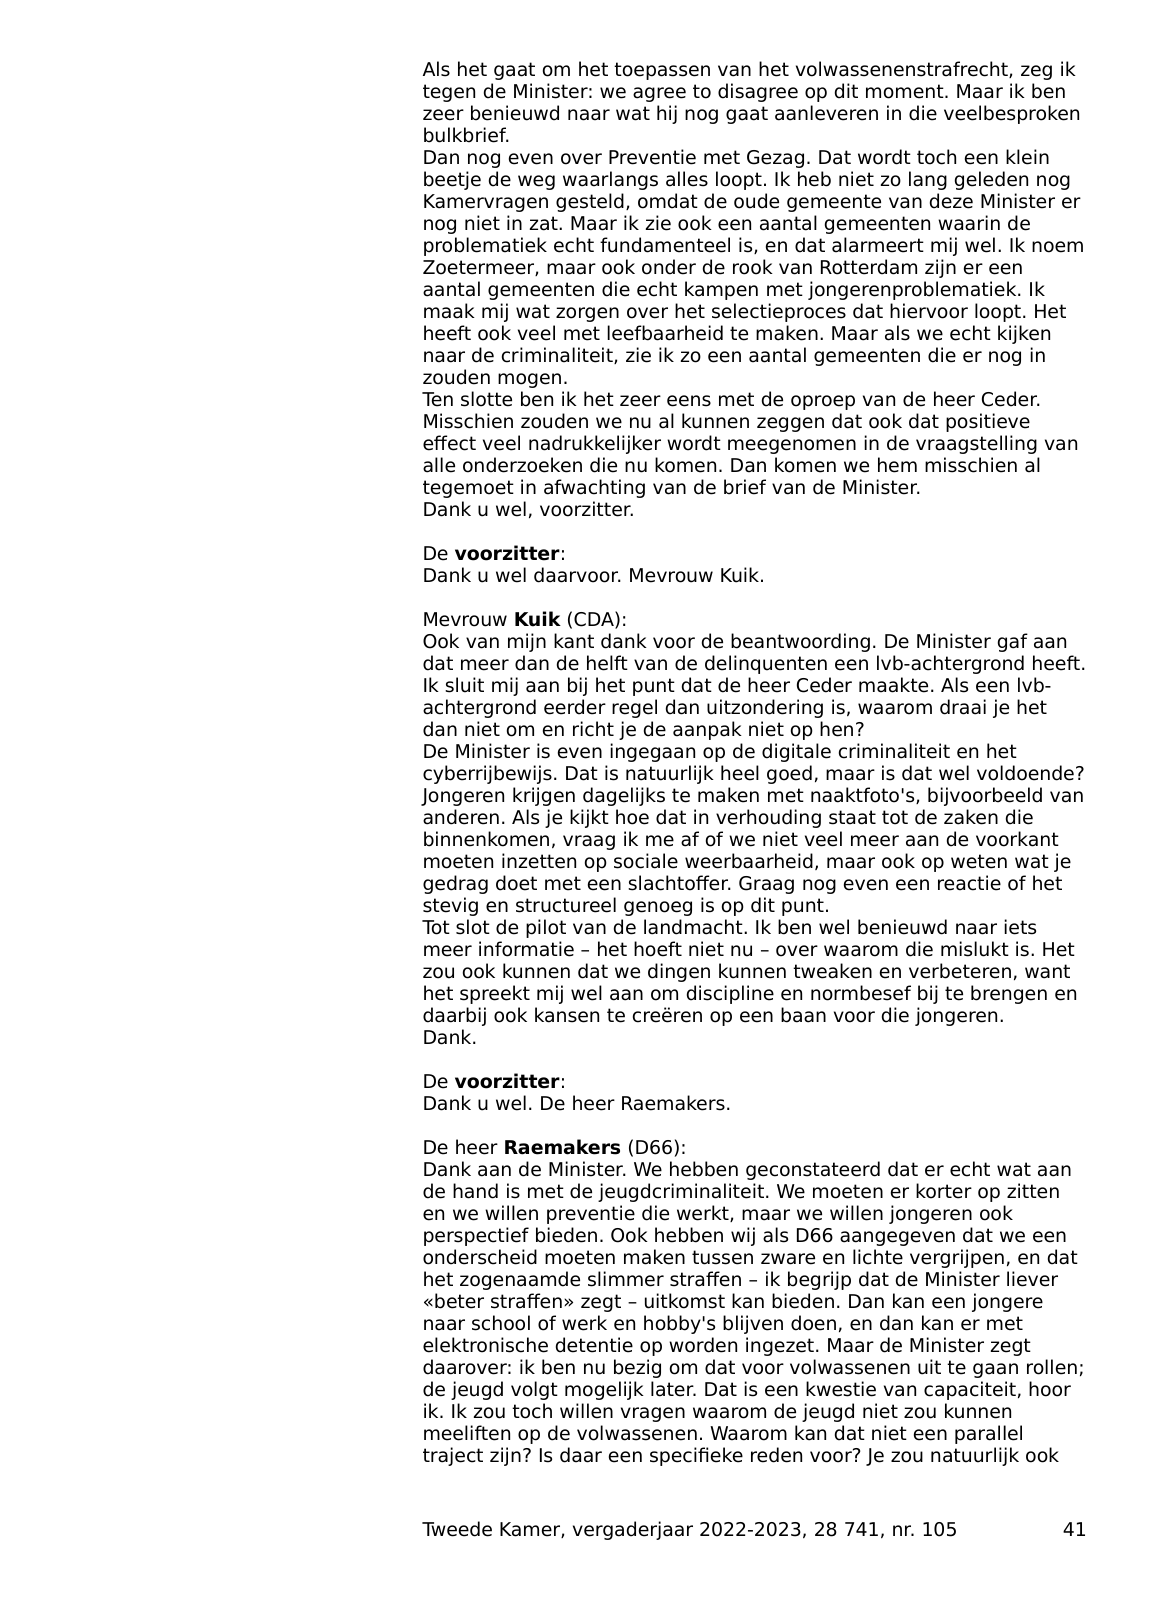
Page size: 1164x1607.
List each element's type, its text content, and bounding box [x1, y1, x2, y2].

text Als het gaat om het toepassen van het volwassenenstrafrecht, zeg ik tegen de Minister: we agree to disagree op dit moment. Maar ik ben zeer benieuwd naar wat hij nog gaat aanleveren in die veelbesproken bulkbrief. [422, 59, 1087, 147]
text Dank. [422, 1027, 1087, 1048]
text Dan nog even over Preventie met Gezag. Dat wordt toch een klein beetje de weg waarlangs alles loopt. Ik heb niet zo lang geleden nog Kamervragen gesteld, omdat de oude gemeente van deze Minister er nog niet in zat. Maar ik zie ook een aantal gemeenten waarin de problematiek echt fundamenteel is, en dat alarmeert mij wel. Ik noem Zoetermeer, maar ook onder de rook van Rotterdam zijn er een aantal gemeenten die echt kampen met jongerenproblematiek. Ik maak mij wat zorgen over het selectieproces dat hiervoor loopt. Het heeft ook veel met leefbaarheid te maken. Maar als we echt kijken naar de criminaliteit, zie ik zo een aantal gemeenten die er nog in zouden mogen. [422, 147, 1087, 389]
text Dank aan de Minister. We hebben geconstateerd dat er echt wat aan de hand is met de jeugdcriminaliteit. We moeten er korter op zitten en we willen preventie die werkt, maar we willen jongeren ook perspectief bieden. Ook hebben wij als D66 aangegeven dat we een onderscheid moeten maken tussen zware en lichte vergrijpen, en dat het zogenaamde slimmer straffen – ik begrijp dat de Minister liever «beter straffen» zegt – uitkomst kan bieden. Dan kan een jongere naar school of werk en hobby's blijven doen, en dan kan er met elektronische detentie op worden ingezet. Maar de Minister zegt daarover: ik ben nu bezig om dat voor volwassenen uit te gaan rollen; de jeugd volgt mogelijk later. Dat is een kwestie van capaciteit, hoor ik. Ik zou toch willen vragen waarom de jeugd niet zou kunnen meeliften op de volwassenen. Waarom kan dat niet een parallel traject zijn? Is daar een specifieke reden voor? Je zou natuurlijk ook [422, 1159, 1087, 1467]
text De Minister is even ingegaan op de digitale criminaliteit en het cyberrijbewijs. Dat is natuurlijk heel goed, maar is dat wel voldoende? Jongeren krijgen dagelijks te maken met naaktfoto's, bijvoorbeeld van anderen. Als je kijkt hoe dat in verhouding staat tot de zaken die binnenkomen, vraag ik me af of we niet veel meer aan de voorkant moeten inzetten op sociale weerbaarheid, maar ook op weten wat je gedrag doet met een slachtoffer. Graag nog even een reactie of het stevig en structureel genoeg is op dit punt. [422, 741, 1087, 917]
text Dank u wel daarvoor. Mevrouw Kuik. [422, 565, 1087, 587]
text De voorzitter: [422, 1071, 1087, 1093]
text Ook van mijn kant dank voor de beantwoording. De Minister gaf aan dat meer dan de helft van de delinquenten een lvb-achtergrond heeft. Ik sluit mij aan bij het punt dat de heer Ceder maakte. Als een lvb-achtergrond eerder regel dan uitzondering is, waarom draai je het dan niet om en richt je de aanpak niet op hen? [422, 631, 1087, 741]
text Dank u wel, voorzitter. [422, 499, 1087, 521]
text Ten slotte ben ik het zeer eens met de oproep van de heer Ceder. Misschien zouden we nu al kunnen zeggen dat ook dat positieve effect veel nadrukkelijker wordt meegenomen in de vraagstelling van alle onderzoeken die nu komen. Dan komen we hem misschien al tegemoet in afwachting van de brief van de Minister. [422, 389, 1087, 499]
text Dank u wel. De heer Raemakers. [422, 1093, 1087, 1115]
text De voorzitter: [422, 543, 1087, 565]
text Tot slot de pilot van de landmacht. Ik ben wel benieuwd naar iets meer informatie – het hoeft niet nu – over waarom die mislukt is. Het zou ook kunnen dat we dingen kunnen tweaken en verbeteren, want het spreekt mij wel aan om discipline en normbesef bij te brengen en daarbij ook kansen te creëren op een baan voor die jongeren. [422, 917, 1087, 1027]
text De heer Raemakers (D66): [422, 1137, 1087, 1159]
text Mevrouw Kuik (CDA): [422, 609, 1087, 631]
